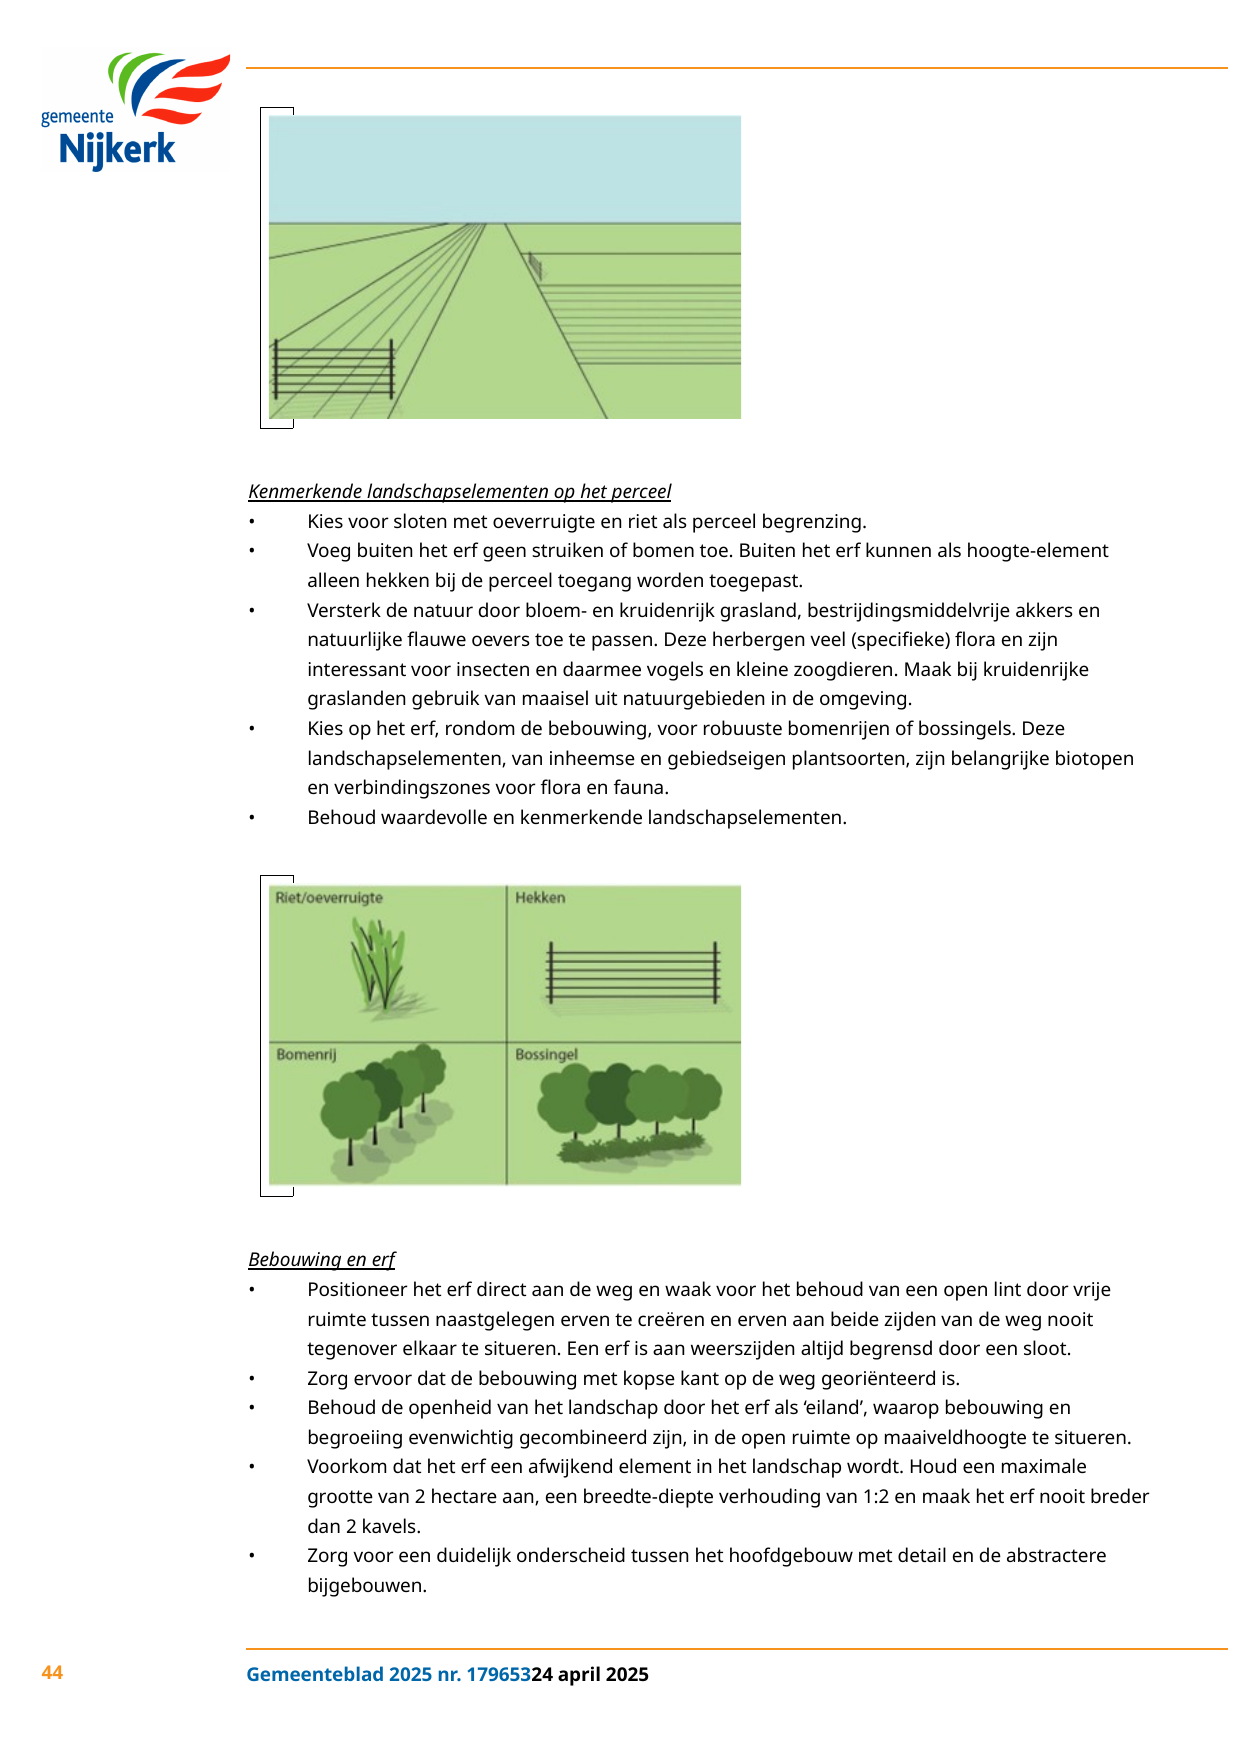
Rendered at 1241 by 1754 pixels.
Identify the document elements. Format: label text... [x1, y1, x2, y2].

list Zorg voor een duidelijk onderscheid tussen het hoofdgebouw met detail en de abstractere bijgebouwen. [248, 1542, 1152, 1598]
picture [268, 115, 742, 419]
list Voorkom dat het erf een afwijkend element in het landschap wordt. Houd een maximale grootte van 2 hectare aan, een breedte-diepte verhouding van 1:2 en maak het erf nooit breder dan 2 kavels. [248, 1454, 1152, 1539]
list Behoud waardevolle en kenmerkende landschapselementen. [248, 804, 1152, 829]
list Versterk de natuur door bloem- en kruidenrijk grasland, bestrijdingsmiddelvrije akkers en natuurlijke flauwe oevers toe te passen. Deze herbergen veel (specifieke) flora en zijn interessant voor insecten en daarmee vogels en kleine zoogdieren. Maak bij kruidenrijke graslanden gebruik van maaisel uit natuurgebieden in de omgeving. [248, 597, 1152, 711]
list Kies voor sloten met oeverruigte en riet als perceel begrenzing. [248, 508, 1152, 534]
picture [41, 47, 231, 172]
list Positioneer het erf direct aan de weg en waak voor het behoud van een open lint door vrije ruimte tussen naastgelegen erven te creëren en erven aan beide zijden van de weg nooit tegenover elkaar te situeren. Een erf is aan weerszijden altijd begrensd door een sloot. [248, 1276, 1152, 1361]
text Bebouwing en erf [248, 1247, 1152, 1272]
list Behoud de openheid van het landschap door het erf als ‘eiland’, waarop bebouwing en begroeiing evenwichtig gecombineerd zijn, in de open ruimte op maaiveldhoogte te situeren. [248, 1394, 1152, 1450]
text Kenmerkende landschapselementen op het perceel [248, 478, 1152, 504]
picture [268, 883, 742, 1187]
list Zorg ervoor dat de bebouwing met kopse kant op de weg georiënteerd is. [248, 1365, 1152, 1391]
list Voeg buiten het erf geen struiken of bomen toe. Buiten het erf kunnen als hoogte-element alleen hekken bij de perceel toegang worden toegepast. [248, 538, 1152, 593]
list Kies op het erf, rondom de bebouwing, voor robuuste bomenrijen of bossingels. Deze landschapselementen, van inheemse en gebiedseigen plantsoorten, zijn belangrijke biotopen en verbindingszones voor flora en fauna. [248, 715, 1152, 800]
